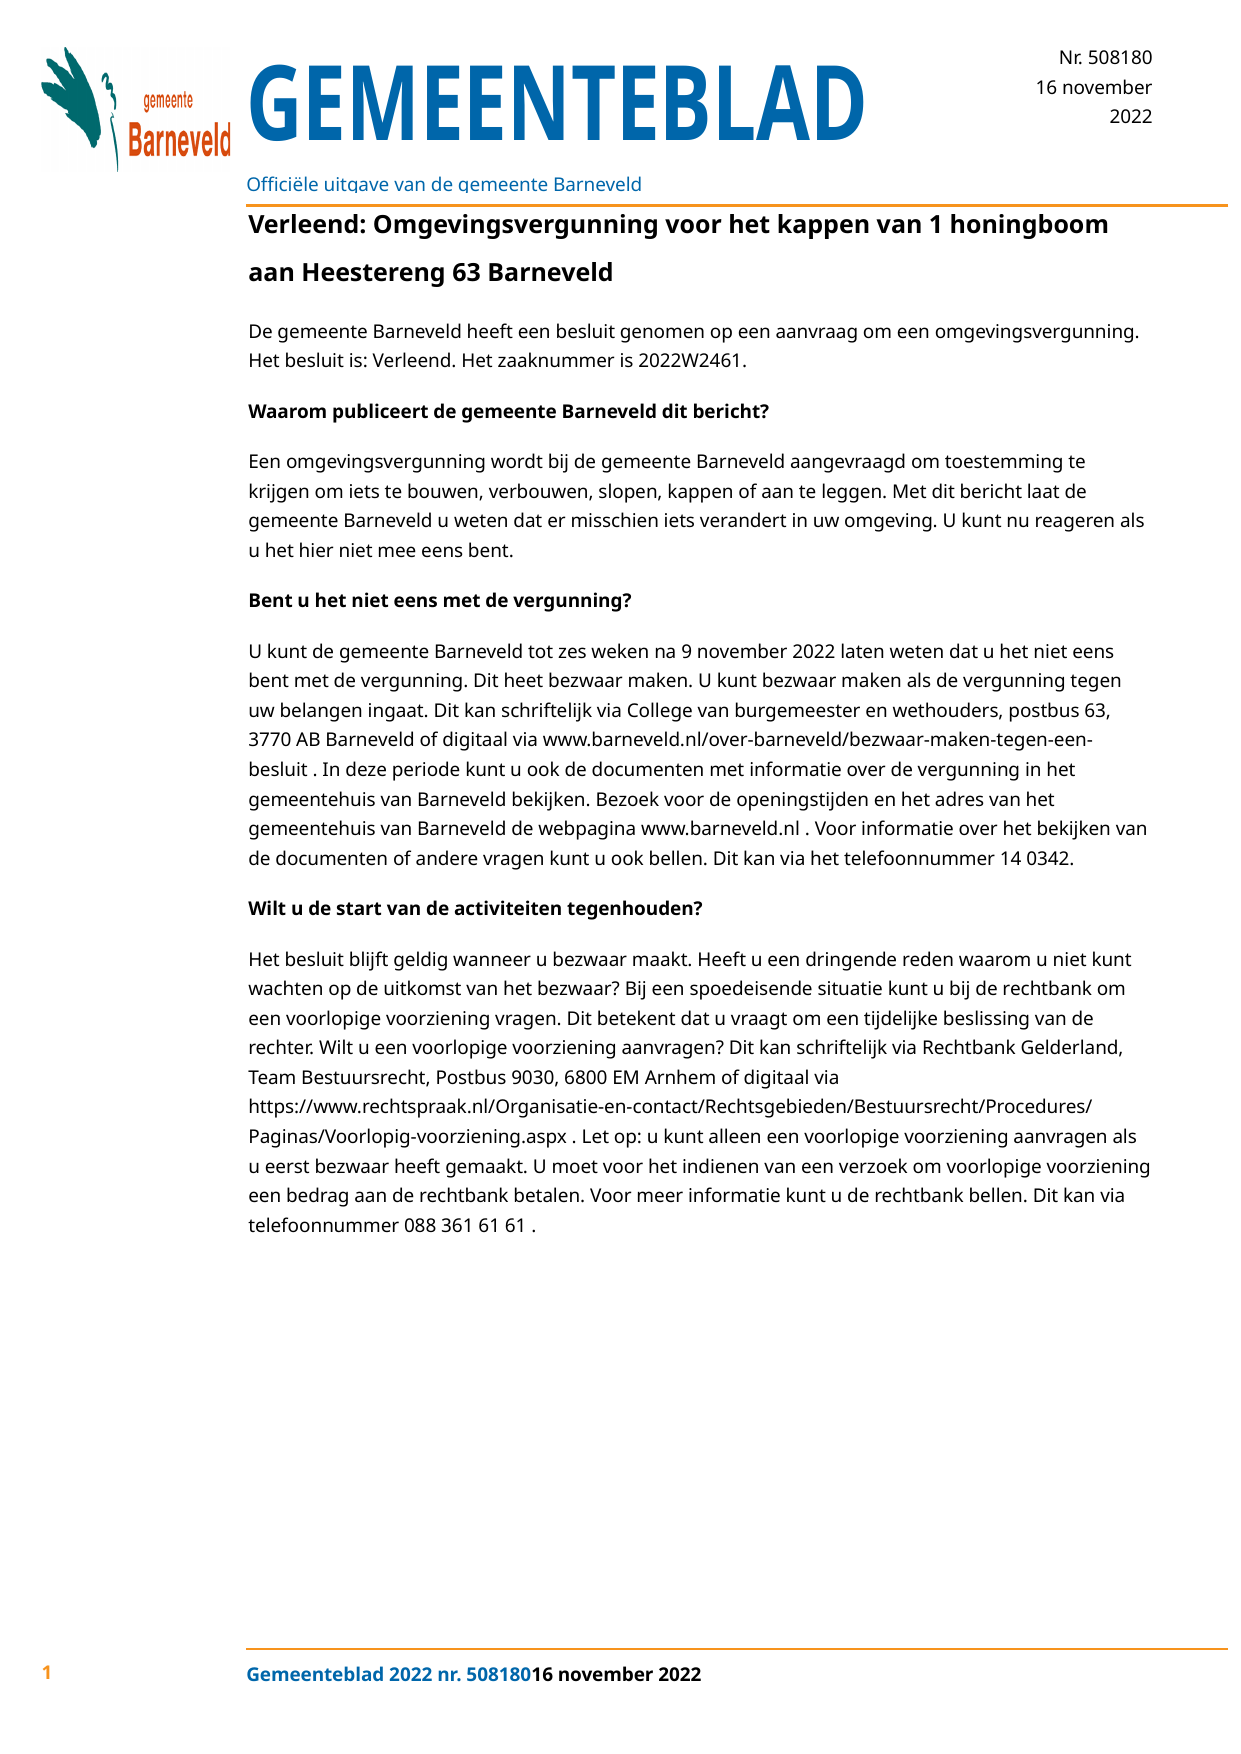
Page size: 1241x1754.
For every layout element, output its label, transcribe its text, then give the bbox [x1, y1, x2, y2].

text Wilt u de start van de activiteiten tegenhouden? [248, 895, 1152, 921]
text De gemeente Barneveld heeft een besluit genomen op een aanvraag om een omgevingsvergunning. Het besluit is: Verleend. Het zaaknummer is 2022W2461. [248, 318, 1152, 373]
text Waarom publiceert de gemeente Barneveld dit bericht? [248, 398, 1152, 424]
text Verleend: Omgevingsvergunning voor het kappen van 1 honingboom aan Heestereng 63 Barneveld [248, 207, 1152, 288]
picture [41, 47, 231, 172]
text Bent u het niet eens met de vergunning? [248, 587, 1152, 613]
text U kunt de gemeente Barneveld tot zes weken na 9 november 2022 laten weten dat u het niet eens bent met de vergunning. Dit heet bezwaar maken. U kunt bezwaar maken als de vergunning tegen uw belangen ingaat. Dit kan schriftelijk via College van burgemeester en wethouders, postbus 63, 3770 AB Barneveld of digitaal via www.barneveld.nl/over-barneveld/bezwaar-maken-tegen-een-besluit . In deze periode kunt u ook de documenten met informatie over de vergunning in het gemeentehuis van Barneveld bekijken. Bezoek voor de openingstijden en het adres van het gemeentehuis van Barneveld de webpagina www.barneveld.nl . Voor informatie over het bekijken van de documenten of andere vragen kunt u ook bellen. Dit kan via het telefoonnummer 14 0342. [248, 638, 1152, 871]
text Het besluit blijft geldig wanneer u bezwaar maakt. Heeft u een dringende reden waarom u niet kunt wachten op de uitkomst van het bezwaar? Bij een spoedeisende situatie kunt u bij de rechtbank om een voorlopige voorziening vragen. Dit betekent dat u vraagt om een tijdelijke beslissing van de rechter. Wilt u een voorlopige voorziening aanvragen? Dit kan schriftelijk via Rechtbank Gelderland, Team Bestuursrecht, Postbus 9030, 6800 EM Arnhem of digitaal via https://www.rechtspraak.nl/Organisatie-en-contact/Rechtsgebieden/Bestuursrecht/Procedures/Paginas/Voorlopig-voorziening.aspx . Let op: u kunt alleen een voorlopige voorziening aanvragen als u eerst bezwaar heeft gemaakt. U moet voor het indienen van een verzoek om voorlopige voorziening een bedrag aan de rechtbank betalen. Voor meer informatie kunt u de rechtbank bellen. Dit kan via telefoonnummer 088 361 61 61 . [248, 946, 1152, 1238]
text Een omgevingsvergunning wordt bij de gemeente Barneveld aangevraagd om toestemming te krijgen om iets te bouwen, verbouwen, slopen, kappen of aan te leggen. Met dit bericht laat de gemeente Barneveld u weten dat er misschien iets verandert in uw omgeving. U kunt nu reageren als u het hier niet mee eens bent. [248, 448, 1152, 563]
